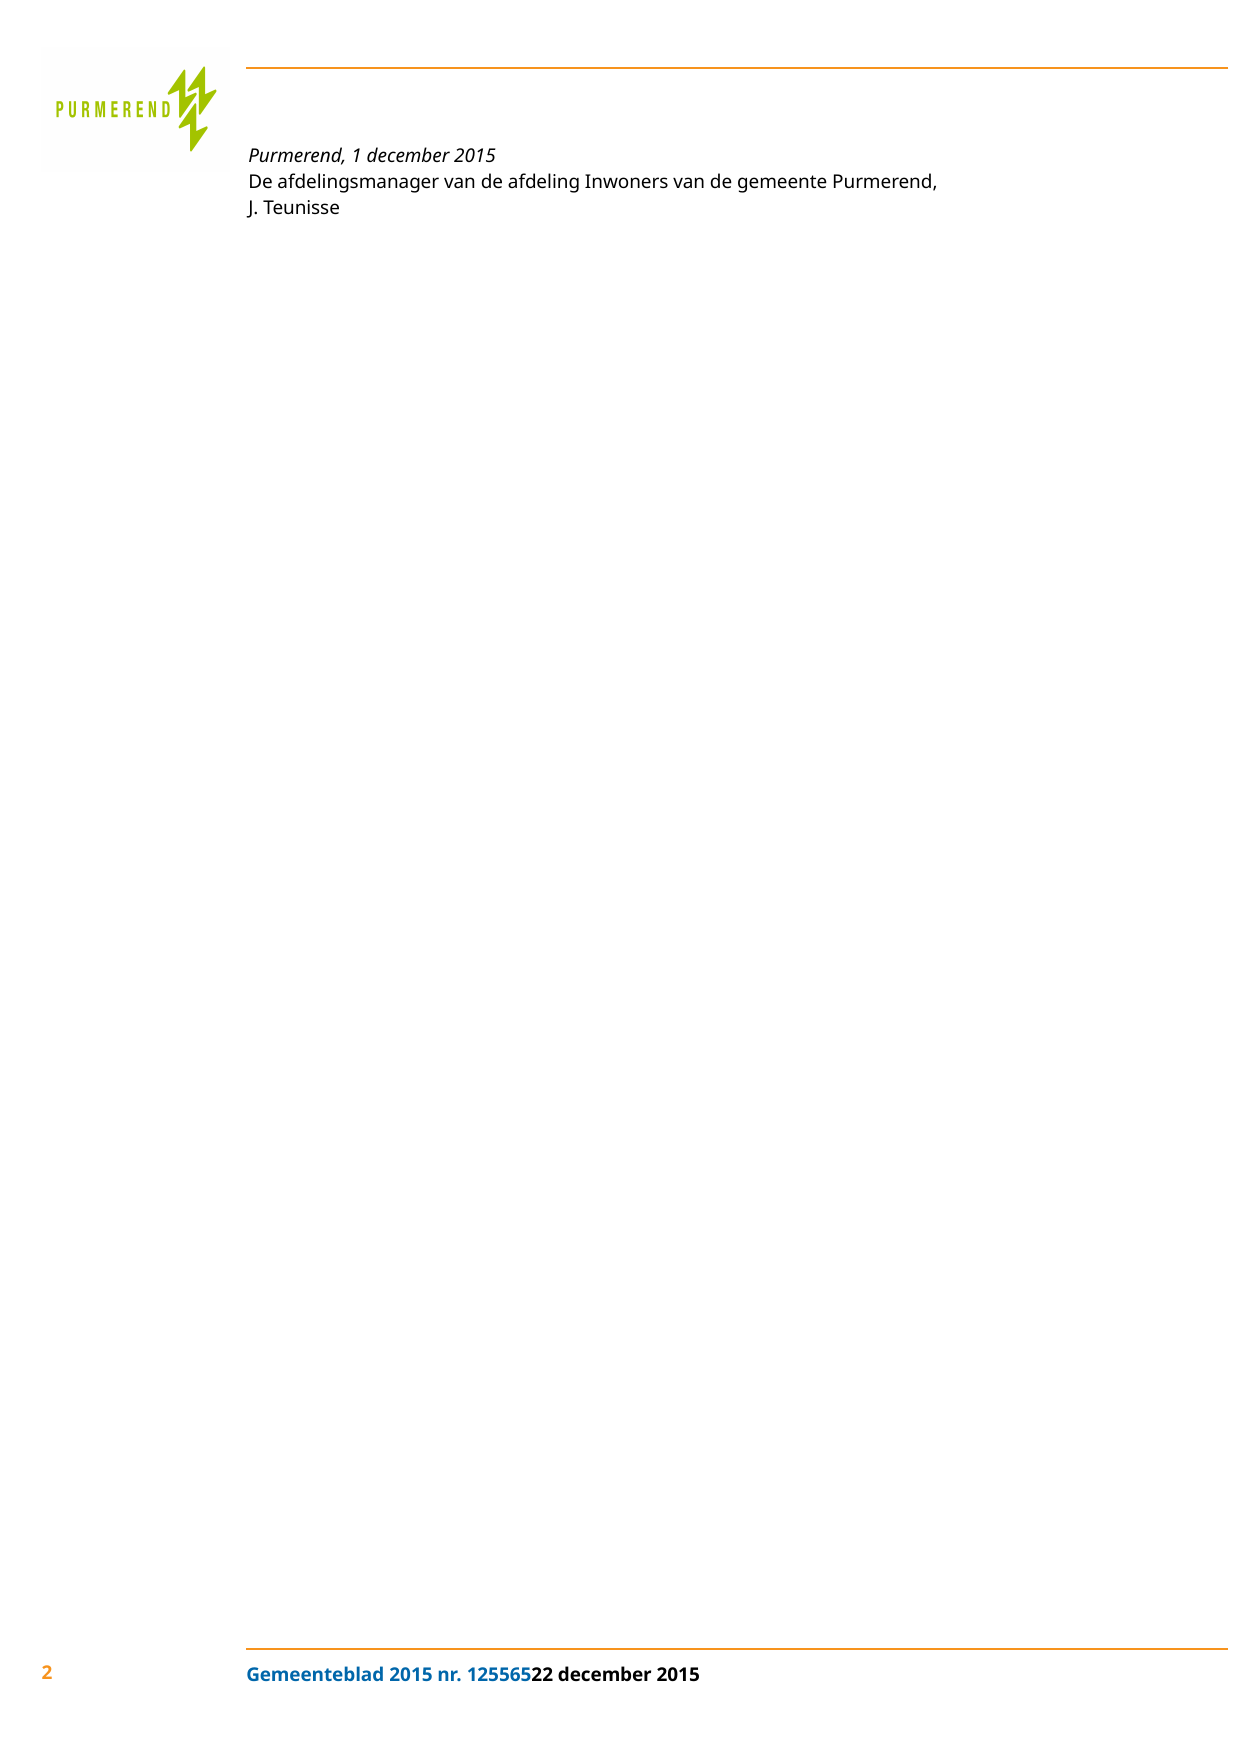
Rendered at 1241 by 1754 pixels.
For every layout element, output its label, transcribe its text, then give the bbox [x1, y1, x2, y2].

text J. Teunisse [248, 194, 1152, 220]
text De afdelingsmanager van de afdeling Inwoners van de gemeente Purmerend, [248, 168, 1152, 194]
picture [41, 47, 231, 172]
text Purmerend, 1 december 2015 [248, 143, 1152, 168]
